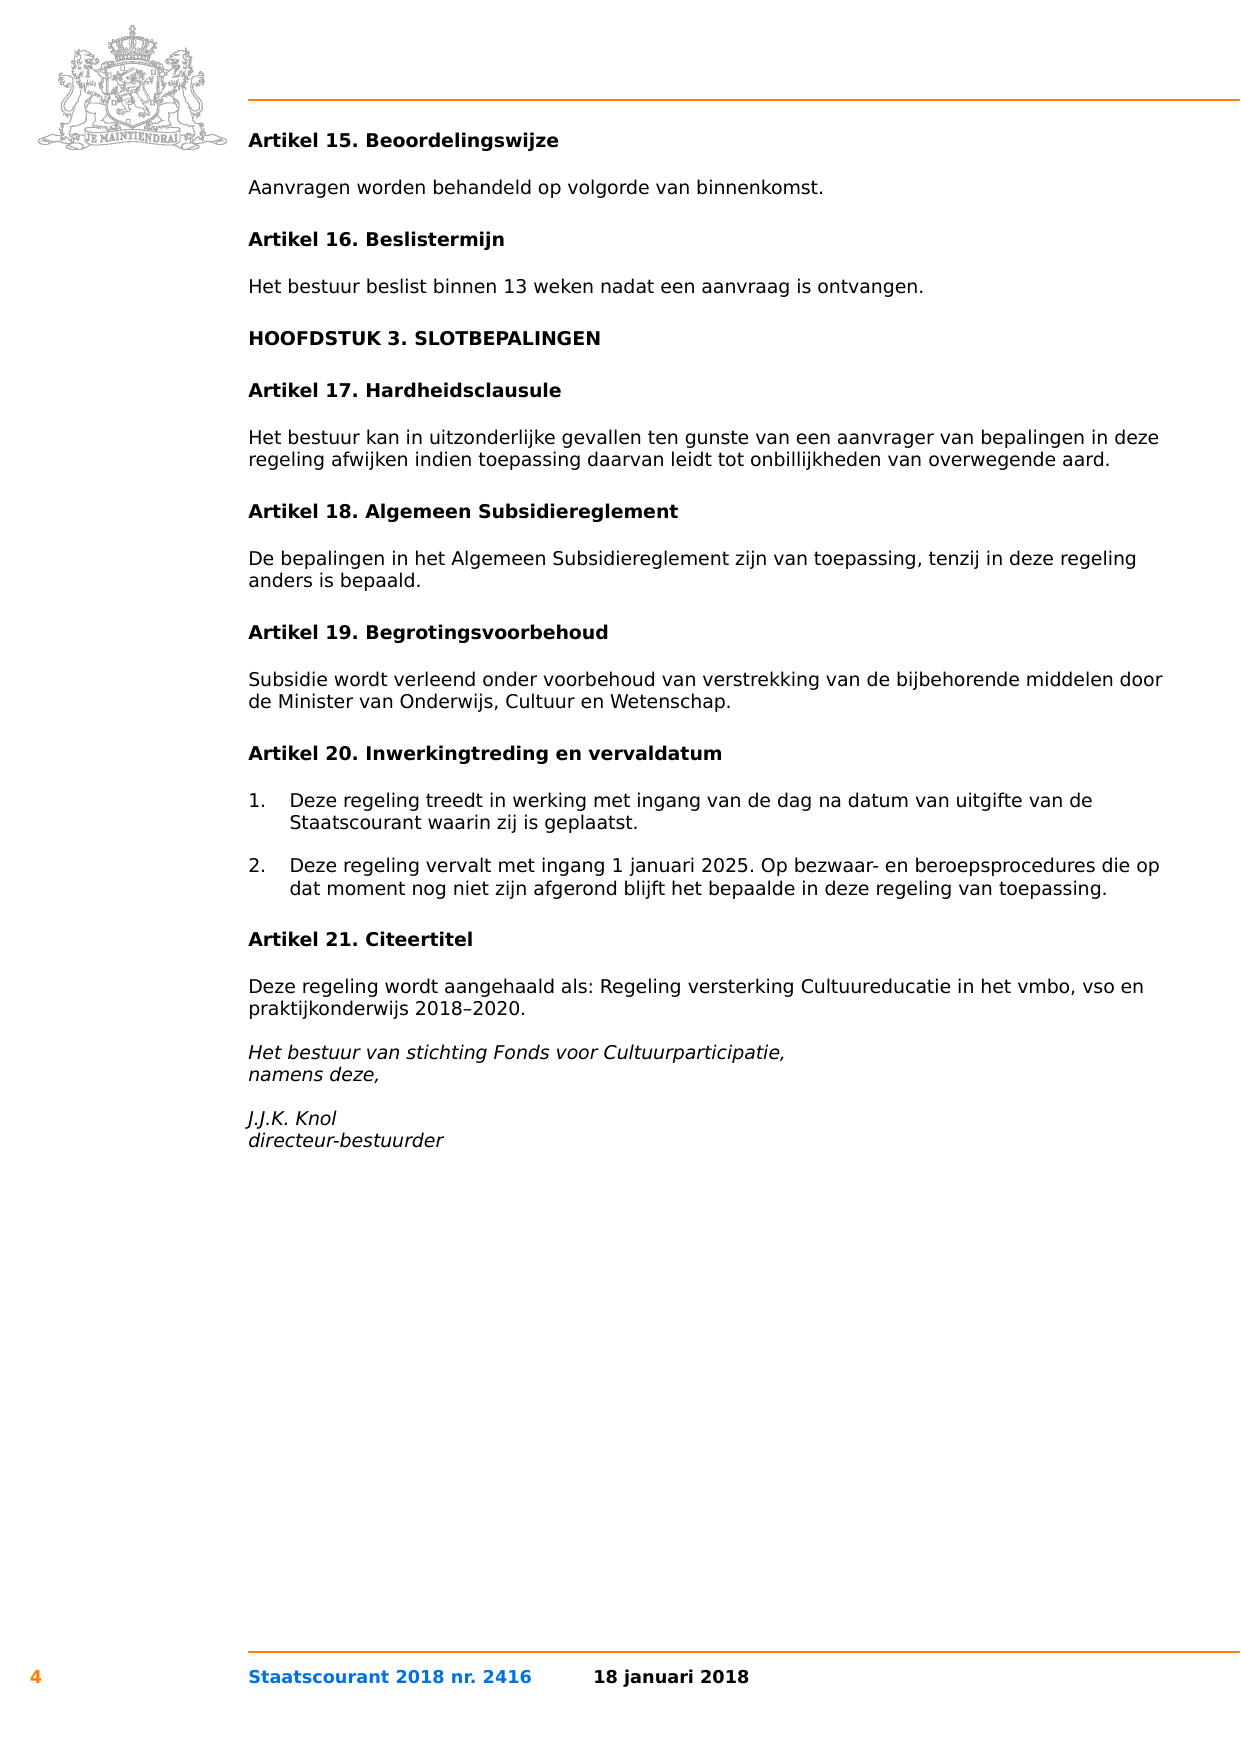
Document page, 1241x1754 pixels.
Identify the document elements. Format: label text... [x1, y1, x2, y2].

subtitle Artikel 15. Beoordelingswijze [248, 130, 1163, 152]
subtitle Artikel 21. Citeertitel [248, 929, 1163, 951]
text Deze regeling wordt aangehaald als: Regeling versterking Cultuureducatie in het vmbo, vso en praktijkonderwijs 2018–2020. [248, 976, 1163, 1020]
text De bepalingen in het Algemeen Subsidiereglement zijn van toepassing, tenzij in deze regeling anders is bepaald. [248, 548, 1163, 592]
text Het bestuur beslist binnen 13 weken nadat een aanvraag is ontvangen. [248, 276, 1163, 298]
subtitle Artikel 16. Beslistermijn [248, 229, 1163, 251]
subtitle Artikel 18. Algemeen Subsidiereglement [248, 501, 1163, 523]
subtitle HOOFDSTUK 3. SLOTBEPALINGEN [248, 328, 1163, 350]
subtitle Artikel 17. Hardheidsclausule [248, 380, 1163, 402]
subtitle Artikel 20. Inwerkingtreding en vervaldatum [248, 743, 1163, 764]
text Het bestuur van stichting Fonds voor Cultuurparticipatie, namens deze, J.J.K. Knol directeur-bestuurder [248, 1042, 1163, 1152]
picture [38, 25, 227, 150]
text 2. Deze regeling vervalt met ingang 1 januari 2025. Op bezwaar- en beroepsprocedures die op dat moment nog niet zijn afgerond blijft het bepaalde in deze regeling van toepassing. [248, 855, 1163, 899]
text 1. Deze regeling treedt in werking met ingang van de dag na datum van uitgifte van de Staatscourant waarin zij is geplaatst. [248, 789, 1163, 833]
text Het bestuur kan in uitzonderlijke gevallen ten gunste van een aanvrager van bepalingen in deze regeling afwijken indien toepassing daarvan leidt tot onbillijkheden van overwegende aard. [248, 427, 1163, 471]
text Subsidie wordt verleend onder voorbehoud van verstrekking van de bijbehorende middelen door de Minister van Onderwijs, Cultuur en Wetenschap. [248, 669, 1163, 713]
text Aanvragen worden behandeld op volgorde van binnenkomst. [248, 177, 1163, 199]
subtitle Artikel 19. Begrotingsvoorbehoud [248, 622, 1163, 644]
